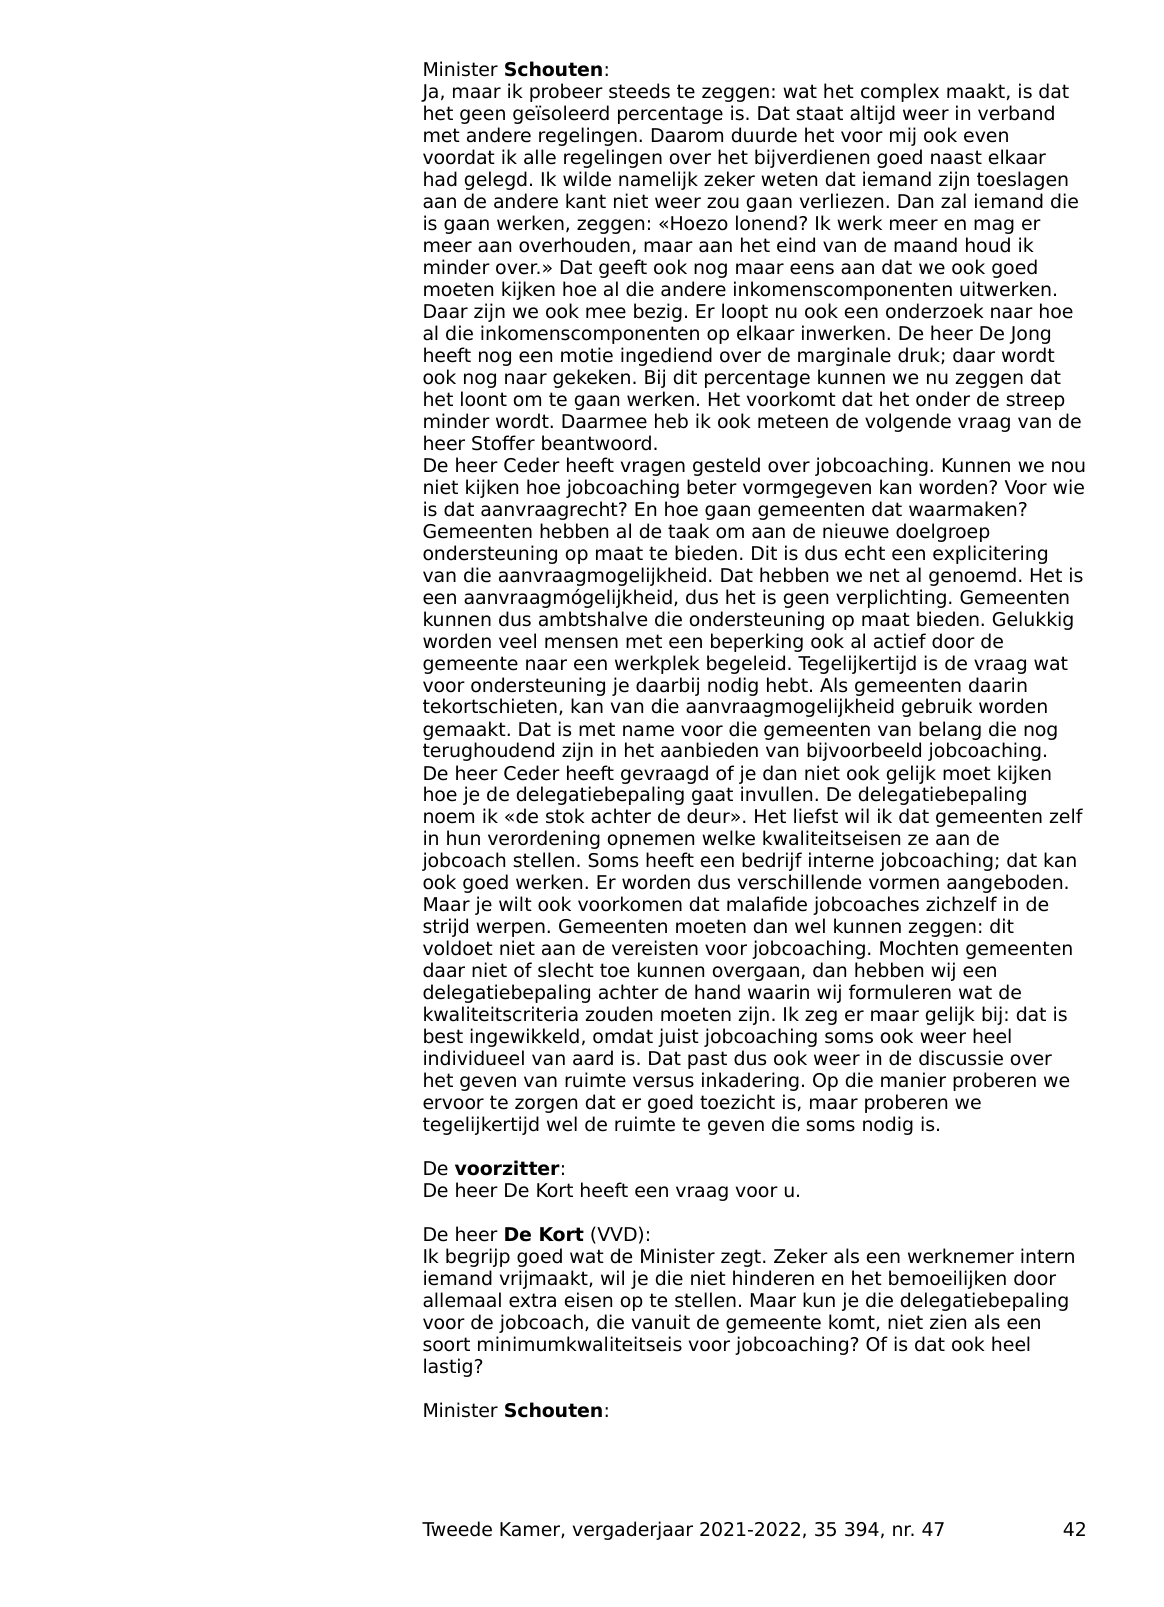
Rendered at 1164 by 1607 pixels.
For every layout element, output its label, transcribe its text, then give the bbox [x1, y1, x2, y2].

text De heer De Kort heeft een vraag voor u. [422, 1180, 1087, 1202]
text De heer Ceder heeft vragen gesteld over jobcoaching. Kunnen we nou niet kijken hoe jobcoaching beter vormgegeven kan worden? Voor wie is dat aanvraagrecht? En hoe gaan gemeenten dat waarmaken? Gemeenten hebben al de taak om aan de nieuwe doelgroep ondersteuning op maat te bieden. Dit is dus echt een explicitering van die aanvraagmogelijkheid. Dat hebben we net al genoemd. Het is een aanvraagmógelijkheid, dus het is geen verplichting. Gemeenten kunnen dus ambtshalve die ondersteuning op maat bieden. Gelukkig worden veel mensen met een beperking ook al actief door de gemeente naar een werkplek begeleid. Tegelijkertijd is de vraag wat voor ondersteuning je daarbij nodig hebt. Als gemeenten daarin tekortschieten, kan van die aanvraagmogelijkheid gebruik worden gemaakt. Dat is met name voor die gemeenten van belang die nog terughoudend zijn in het aanbieden van bijvoorbeeld jobcoaching. [422, 455, 1087, 762]
text De heer Ceder heeft gevraagd of je dan niet ook gelijk moet kijken hoe je de delegatiebepaling gaat invullen. De delegatiebepaling noem ik «de stok achter de deur». Het liefst wil ik dat gemeenten zelf in hun verordening opnemen welke kwaliteitseisen ze aan de jobcoach stellen. Soms heeft een bedrijf interne jobcoaching; dat kan ook goed werken. Er worden dus verschillende vormen aangeboden. Maar je wilt ook voorkomen dat malafide jobcoaches zichzelf in de strijd werpen. Gemeenten moeten dan wel kunnen zeggen: dit voldoet niet aan de vereisten voor jobcoaching. Mochten gemeenten daar niet of slecht toe kunnen overgaan, dan hebben wij een delegatiebepaling achter de hand waarin wij formuleren wat de kwaliteitscriteria zouden moeten zijn. Ik zeg er maar gelijk bij: dat is best ingewikkeld, omdat juist jobcoaching soms ook weer heel individueel van aard is. Dat past dus ook weer in de discussie over het geven van ruimte versus inkadering. Op die manier proberen we ervoor te zorgen dat er goed toezicht is, maar proberen we tegelijkertijd wel de ruimte te geven die soms nodig is. [422, 762, 1087, 1136]
text Minister Schouten: [422, 59, 1087, 81]
text Minister Schouten: [422, 1400, 1087, 1422]
text De voorzitter: [422, 1158, 1087, 1180]
text Ik begrijp goed wat de Minister zegt. Zeker als een werknemer intern iemand vrijmaakt, wil je die niet hinderen en het bemoeilijken door allemaal extra eisen op te stellen. Maar kun je die delegatiebepaling voor de jobcoach, die vanuit de gemeente komt, niet zien als een soort minimumkwaliteitseis voor jobcoaching? Of is dat ook heel lastig? [422, 1246, 1087, 1378]
text Ja, maar ik probeer steeds te zeggen: wat het complex maakt, is dat het geen geïsoleerd percentage is. Dat staat altijd weer in verband met andere regelingen. Daarom duurde het voor mij ook even voordat ik alle regelingen over het bijverdienen goed naast elkaar had gelegd. Ik wilde namelijk zeker weten dat iemand zijn toeslagen aan de andere kant niet weer zou gaan verliezen. Dan zal iemand die is gaan werken, zeggen: «Hoezo lonend? Ik werk meer en mag er meer aan overhouden, maar aan het eind van de maand houd ik minder over.» Dat geeft ook nog maar eens aan dat we ook goed moeten kijken hoe al die andere inkomenscomponenten uitwerken. Daar zijn we ook mee bezig. Er loopt nu ook een onderzoek naar hoe al die inkomenscomponenten op elkaar inwerken. De heer De Jong heeft nog een motie ingediend over de marginale druk; daar wordt ook nog naar gekeken. Bij dit percentage kunnen we nu zeggen dat het loont om te gaan werken. Het voorkomt dat het onder de streep minder wordt. Daarmee heb ik ook meteen de volgende vraag van de heer Stoffer beantwoord. [422, 81, 1087, 455]
text De heer De Kort (VVD): [422, 1224, 1087, 1246]
